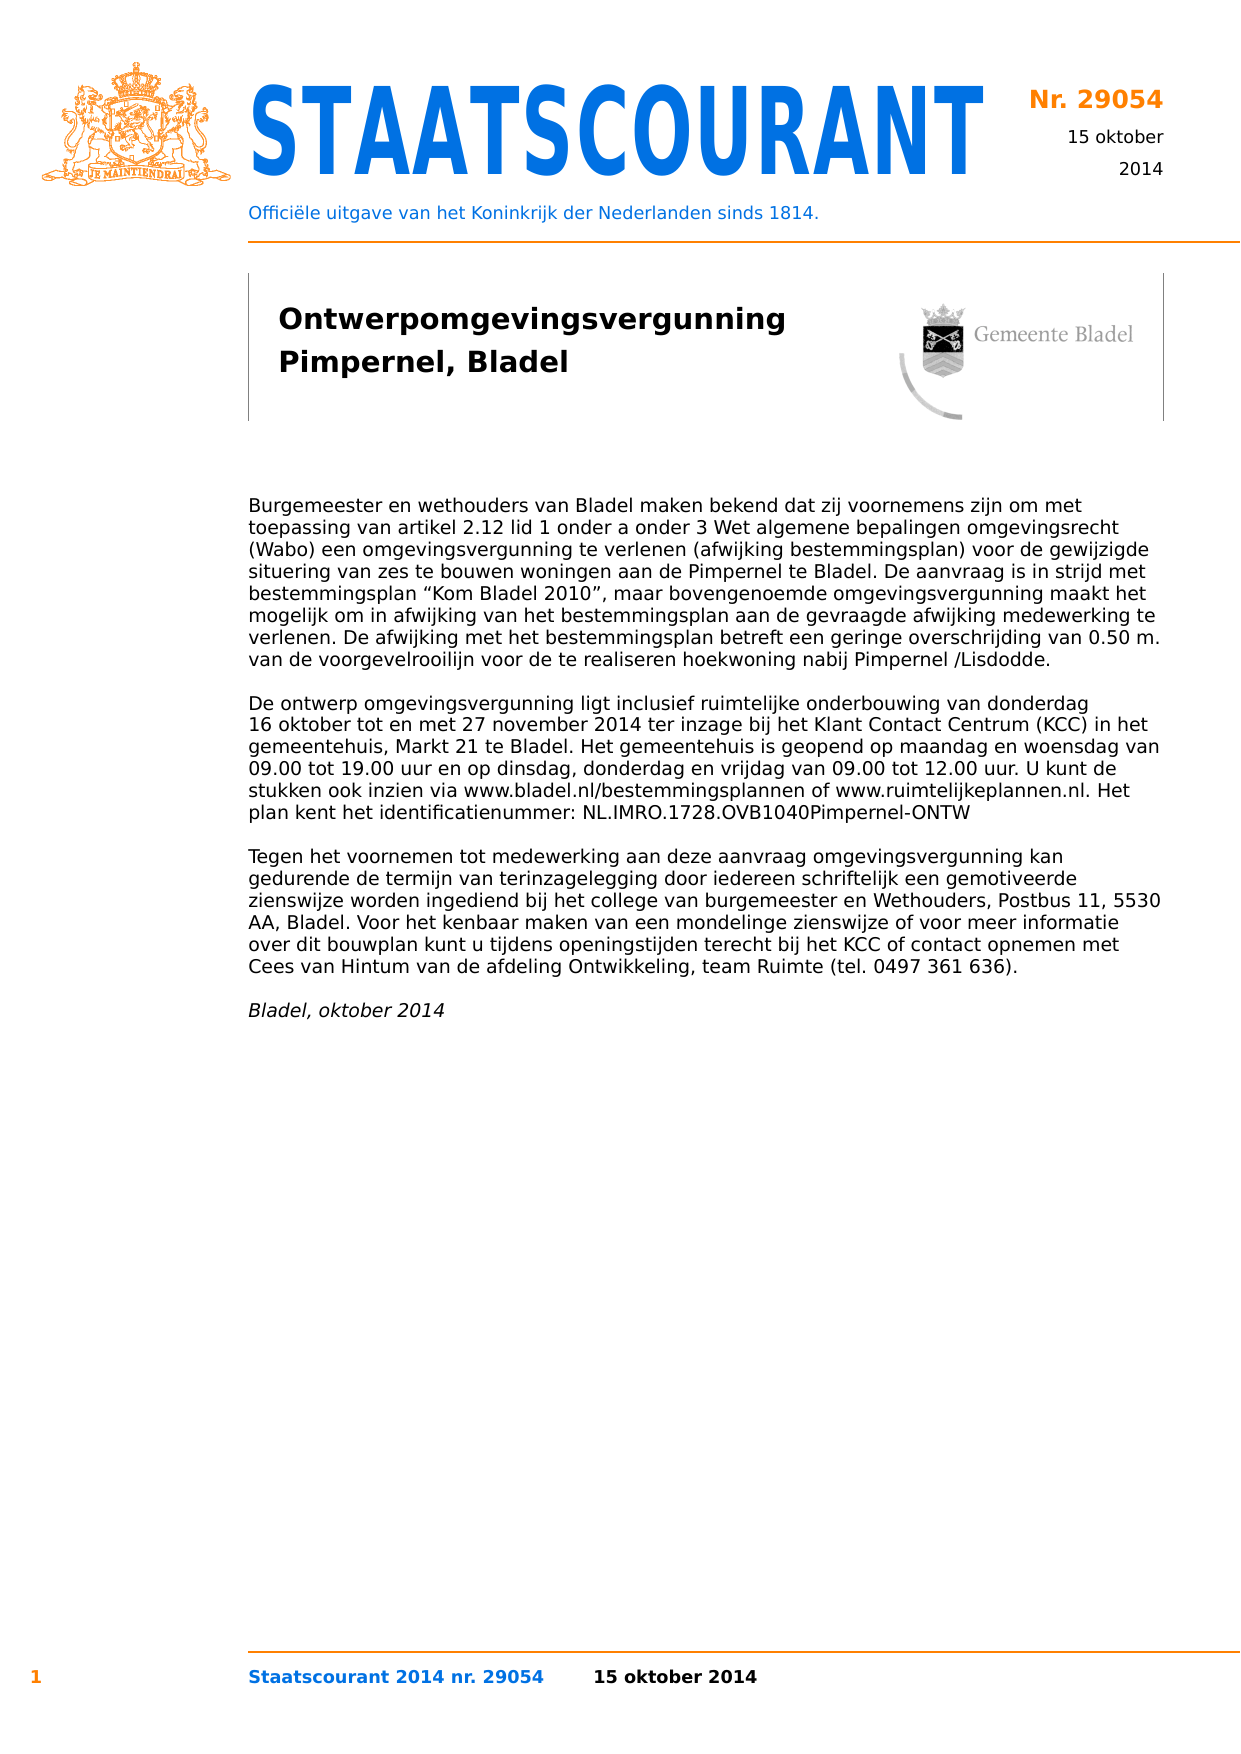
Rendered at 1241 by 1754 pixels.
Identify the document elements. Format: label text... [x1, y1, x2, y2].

text Tegen het voornemen tot medewerking aan deze aanvraag omgevingsvergunning kan gedurende de termijn van terinzagelegging door iedereen schriftelijk een gemotiveerde zienswijze worden ingediend bij het college van burgemeester en Wethouders, Postbus 11, 5530 AA, Bladel. Voor het kenbaar maken van een mondelinge zienswijze of voor meer informatie over dit bouwplan kunt u tijdens openingstijden terecht bij het KCC of contact opnemen met Cees van Hintum van de afdeling Ontwikkeling, team Ruimte (tel. 0497 361 636). [248, 846, 1163, 978]
table_cell Officiële uitgave van het Koninkrijk der Nederlanden sinds 1814. [248, 203, 1240, 241]
text Bladel, oktober 2014 [248, 1000, 1163, 1022]
picture [41, 62, 231, 186]
text Burgemeester en wethouders van Bladel maken bekend dat zij voornemens zijn om met toepassing van artikel 2.12 lid 1 onder a onder 3 Wet algemene bepalingen omgevingsrecht (Wabo) een omgevingsvergunning te verlenen (afwijking bestemmingsplan) voor de gewijzigde situering van zes te bouwen woningen aan de Pimpernel te Bladel. De aanvraag is in strijd met bestemmingsplan “Kom Bladel 2010”, maar bovengenoemde omgevingsvergunning maakt het mogelijk om in afwijking van het bestemmingsplan aan de gevraagde afwijking medewerking te verlenen. De afwijking met het bestemmingsplan betreft een geringe overschrijding van 0.50 m. van de voorgevelrooilijn voor de te realiseren hoekwoning nabij Pimpernel /Lisdodde. [248, 495, 1163, 671]
table_cell 2014 [998, 153, 1240, 203]
table_header [25, 62, 248, 241]
picture [897, 302, 1134, 421]
text De ontwerp omgevingsvergunning ligt inclusief ruimtelijke onderbouwing van donderdag 16 oktober tot en met 27 november 2014 ter inzage bij het Klant Contact Centrum (KCC) in het gemeentehuis, Markt 21 te Bladel. Het gemeentehuis is geopend op maandag en woensdag van 09.00 tot 19.00 uur en op dinsdag, donderdag en vrijdag van 09.00 tot 12.00 uur. U kunt de stukken ook inzien via www.bladel.nl/bestemmingsplannen of www.ruimtelijkeplannen.nl. Het plan kent het identificatienummer: NL.IMRO.1728.OVB1040Pimpernel-ONTW [248, 692, 1163, 824]
table_cell 15 oktober [998, 121, 1240, 153]
subtitle Ontwerpomgevingsvergunning Pimpernel, Bladel [249, 273, 1163, 421]
table_header Nr. 29054 [998, 62, 1240, 121]
table_header STAATSCOURANT [248, 62, 998, 203]
